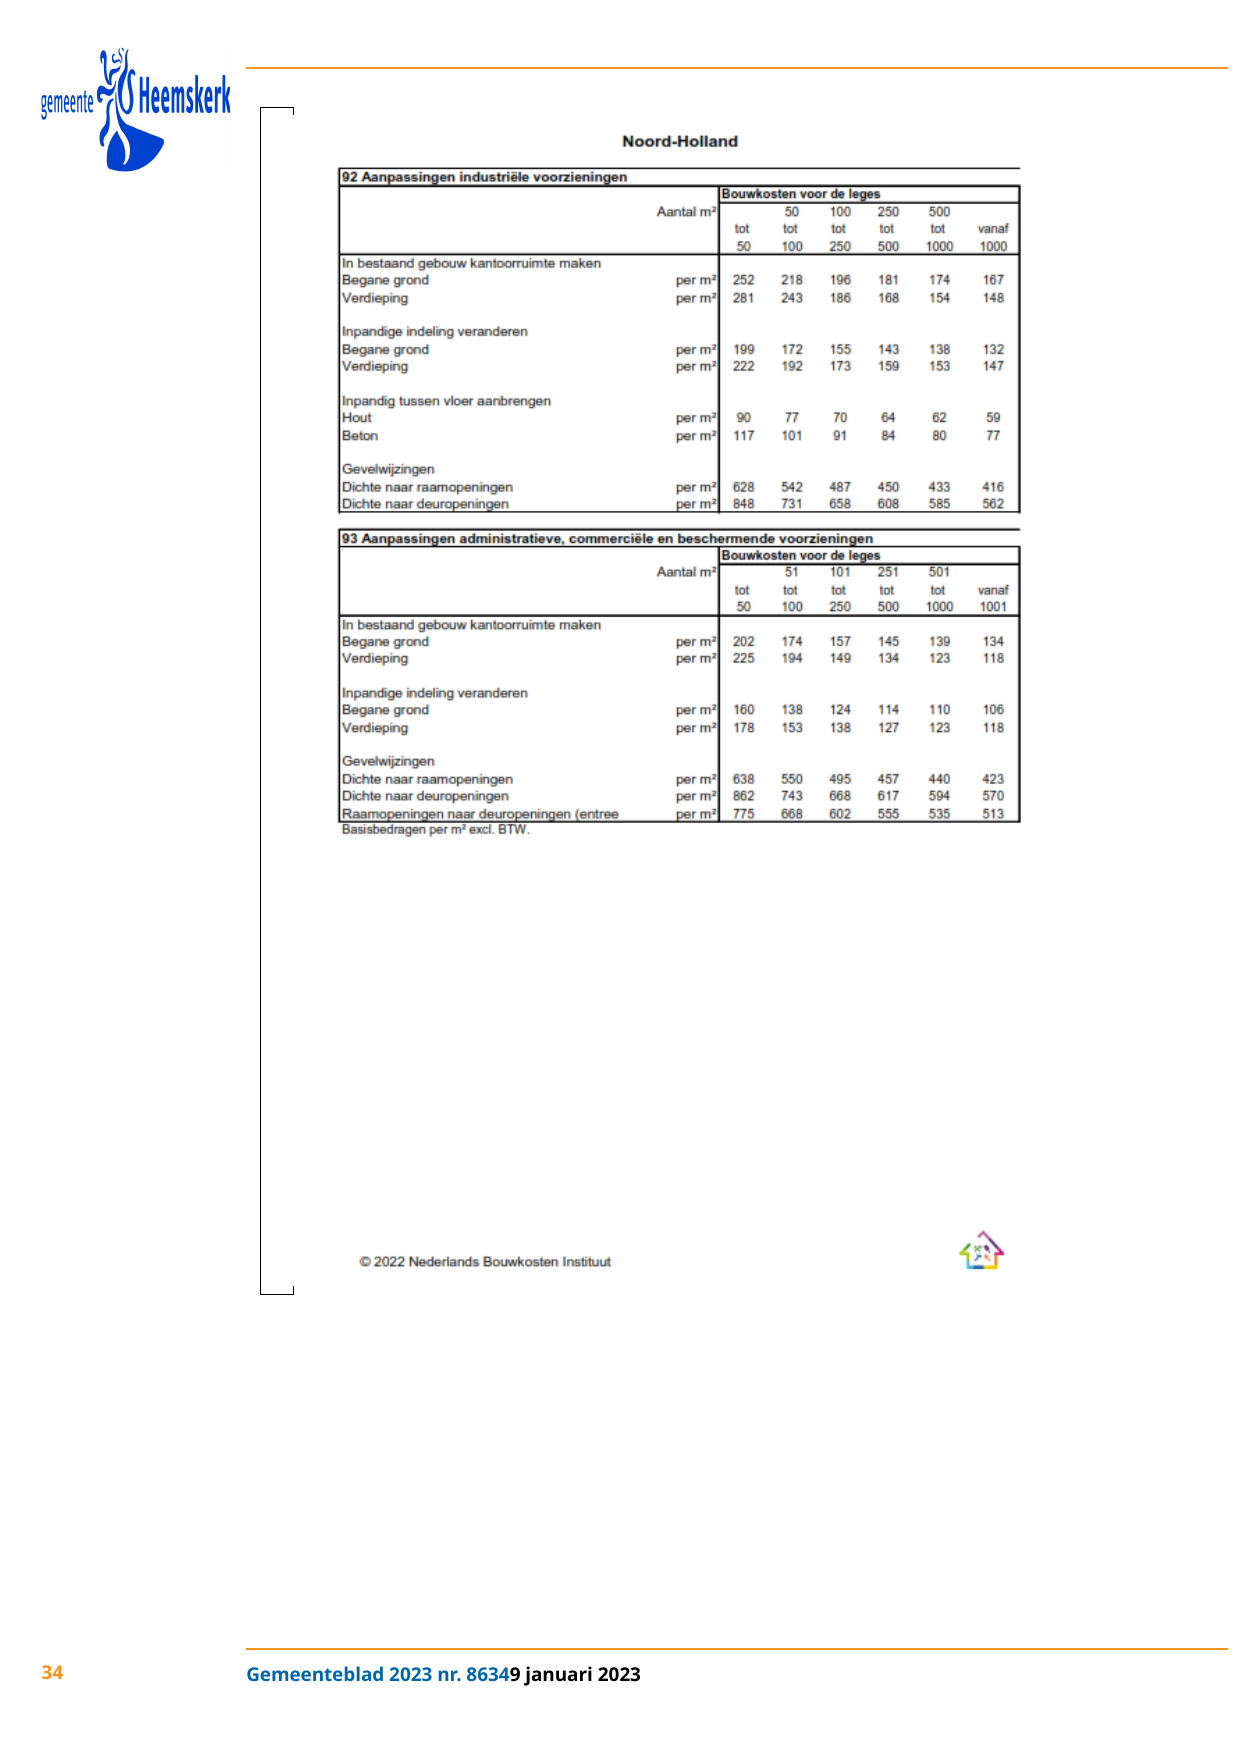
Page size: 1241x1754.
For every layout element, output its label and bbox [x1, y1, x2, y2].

picture [41, 47, 231, 172]
picture [268, 115, 1096, 1286]
